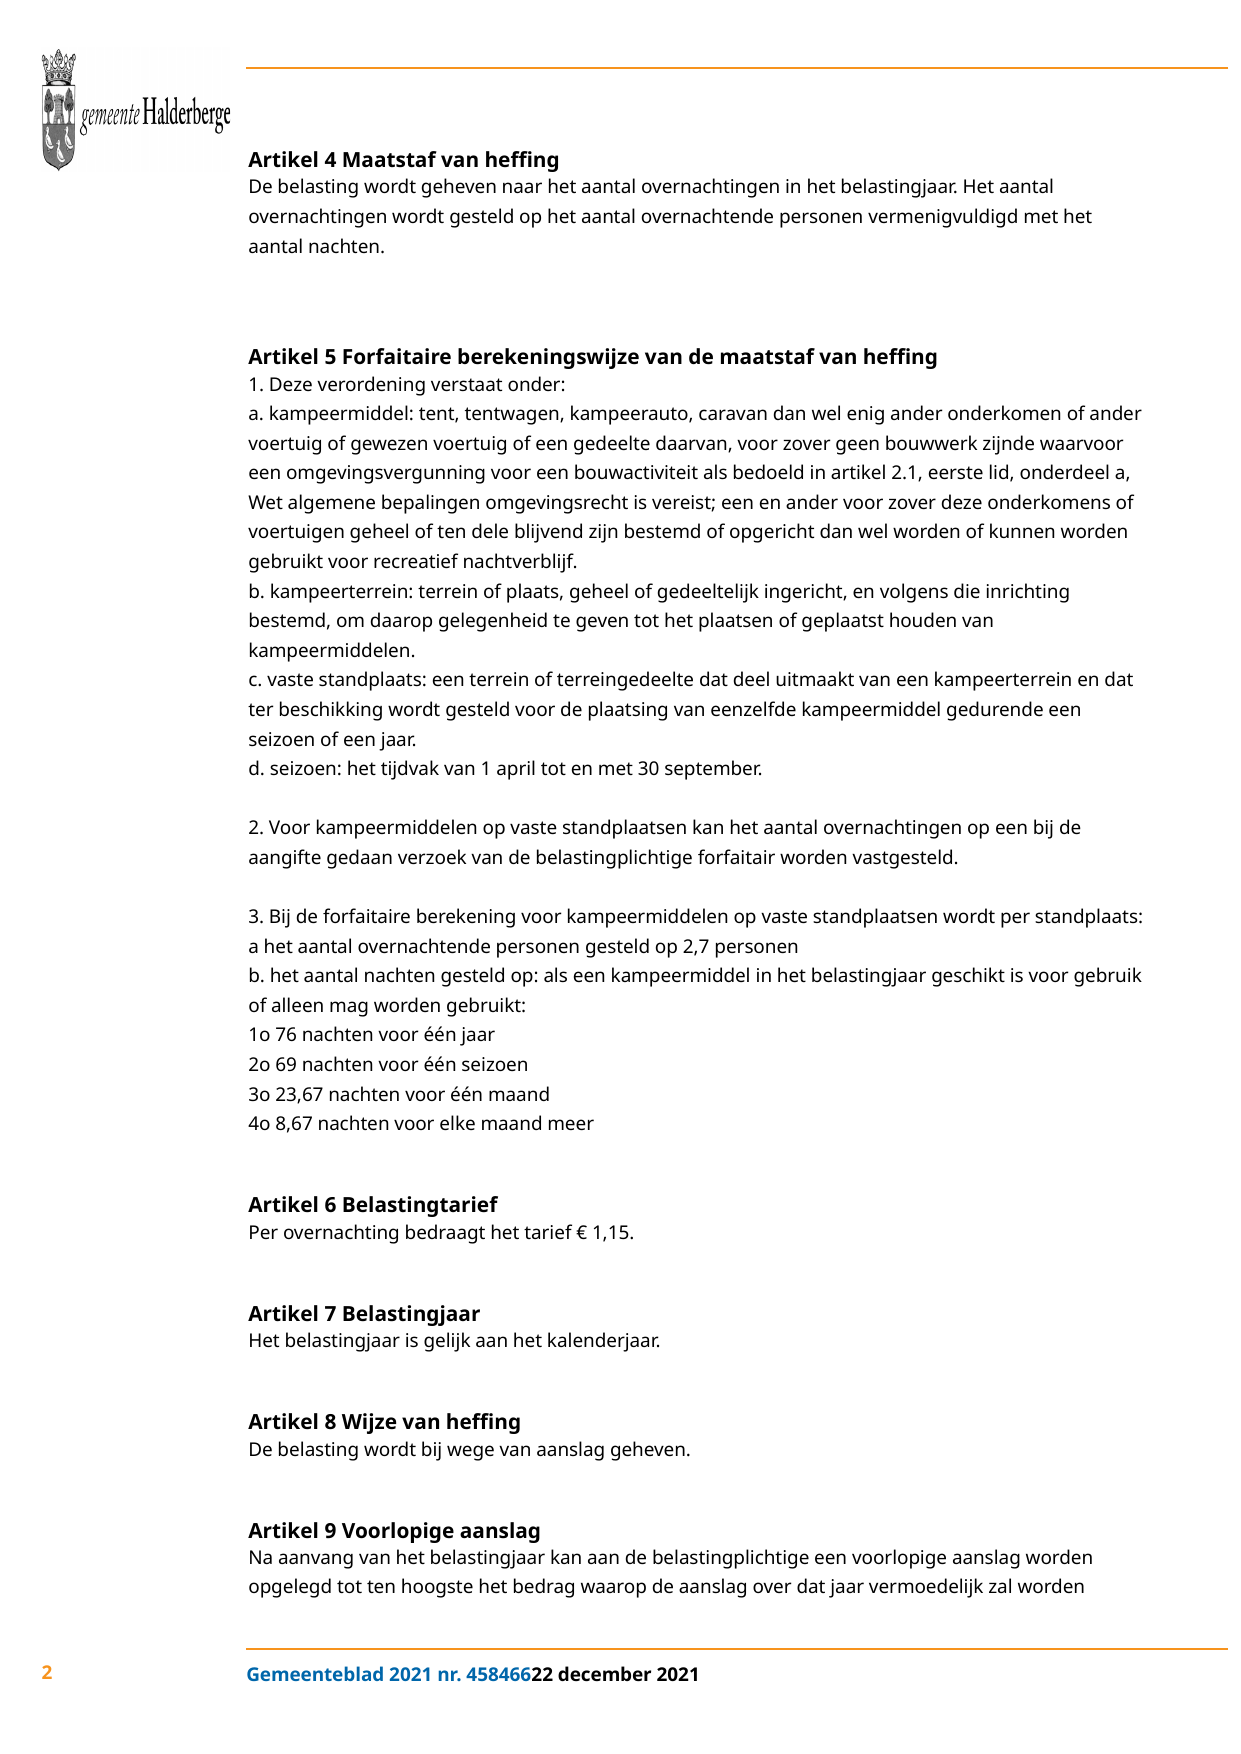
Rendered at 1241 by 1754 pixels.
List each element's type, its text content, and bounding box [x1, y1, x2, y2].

text 1o 76 nachten voor één jaar [248, 1022, 1152, 1047]
text Artikel 4 Maatstaf van heffing [248, 145, 1152, 174]
picture [41, 47, 231, 172]
text Artikel 6 Belastingtarief [248, 1190, 1152, 1219]
text c. vaste standplaats: een terrein of terreingedeelte dat deel uitmaakt van een kampeerterrein en dat ter beschikking wordt gesteld voor de plaatsing van eenzelfde kampeermiddel gedurende een seizoen of een jaar. [248, 667, 1152, 752]
text b. het aantal nachten gesteld op: als een kampeermiddel in het belastingjaar geschikt is voor gebruik of alleen mag worden gebruikt: [248, 962, 1152, 1018]
text 2. Voor kampeermiddelen op vaste standplaatsen kan het aantal overnachtingen op een bij de aangifte gedaan verzoek van de belastingplichtige forfaitair worden vastgesteld. [248, 814, 1152, 870]
text 3. Bij de forfaitaire berekening voor kampeermiddelen op vaste standplaatsen wordt per standplaats: [248, 903, 1152, 929]
text Artikel 7 Belastingjaar [248, 1299, 1152, 1327]
text 4o 8,67 nachten voor elke maand meer [248, 1110, 1152, 1136]
text a het aantal overnachtende personen gesteld op 2,7 personen [248, 933, 1152, 959]
text Artikel 5 Forfaitaire berekeningswijze van de maatstaf van heffing [248, 342, 1152, 371]
text b. kampeerterrein: terrein of plaats, geheel of gedeeltelijk ingericht, en volgens die inrichting bestemd, om daarop gelegenheid te geven tot het plaatsen of geplaatst houden van kampeermiddelen. [248, 578, 1152, 663]
text 1. Deze verordening verstaat onder: [248, 371, 1152, 397]
text Artikel 8 Wijze van heffing [248, 1407, 1152, 1436]
text 3o 23,67 nachten voor één maand [248, 1081, 1152, 1107]
text 2o 69 nachten voor één seizoen [248, 1051, 1152, 1077]
text Het belastingjaar is gelijk aan het kalenderjaar. [248, 1327, 1152, 1353]
text Artikel 9 Voorlopige aanslag [248, 1516, 1152, 1544]
text Na aanvang van het belastingjaar kan aan de belastingplichtige een voorlopige aanslag worden opgelegd tot ten hoogste het bedrag waarop de aanslag over dat jaar vermoedelijk zal worden [248, 1544, 1152, 1599]
text Per overnachting bedraagt het tarief € 1,15. [248, 1219, 1152, 1244]
text De belasting wordt bij wege van aanslag geheven. [248, 1436, 1152, 1461]
text a. kampeermiddel: tent, tentwagen, kampeerauto, caravan dan wel enig ander onderkomen of ander voertuig of gewezen voertuig of een gedeelte daarvan, voor zover geen bouwwerk zijnde waarvoor een omgevingsvergunning voor een bouwactiviteit als bedoeld in artikel 2.1, eerste lid, onderdeel a, Wet algemene bepalingen omgevingsrecht is vereist; een en ander voor zover deze onderkomens of voertuigen geheel of ten dele blijvend zijn bestemd of opgericht dan wel worden of kunnen worden gebruikt voor recreatief nachtverblijf. [248, 400, 1152, 574]
text De belasting wordt geheven naar het aantal overnachtingen in het belastingjaar. Het aantal overnachtingen wordt gesteld op het aantal overnachtende personen vermenigvuldigd met het aantal nachten. [248, 174, 1152, 258]
text d. seizoen: het tijdvak van 1 april tot en met 30 september. [248, 755, 1152, 781]
